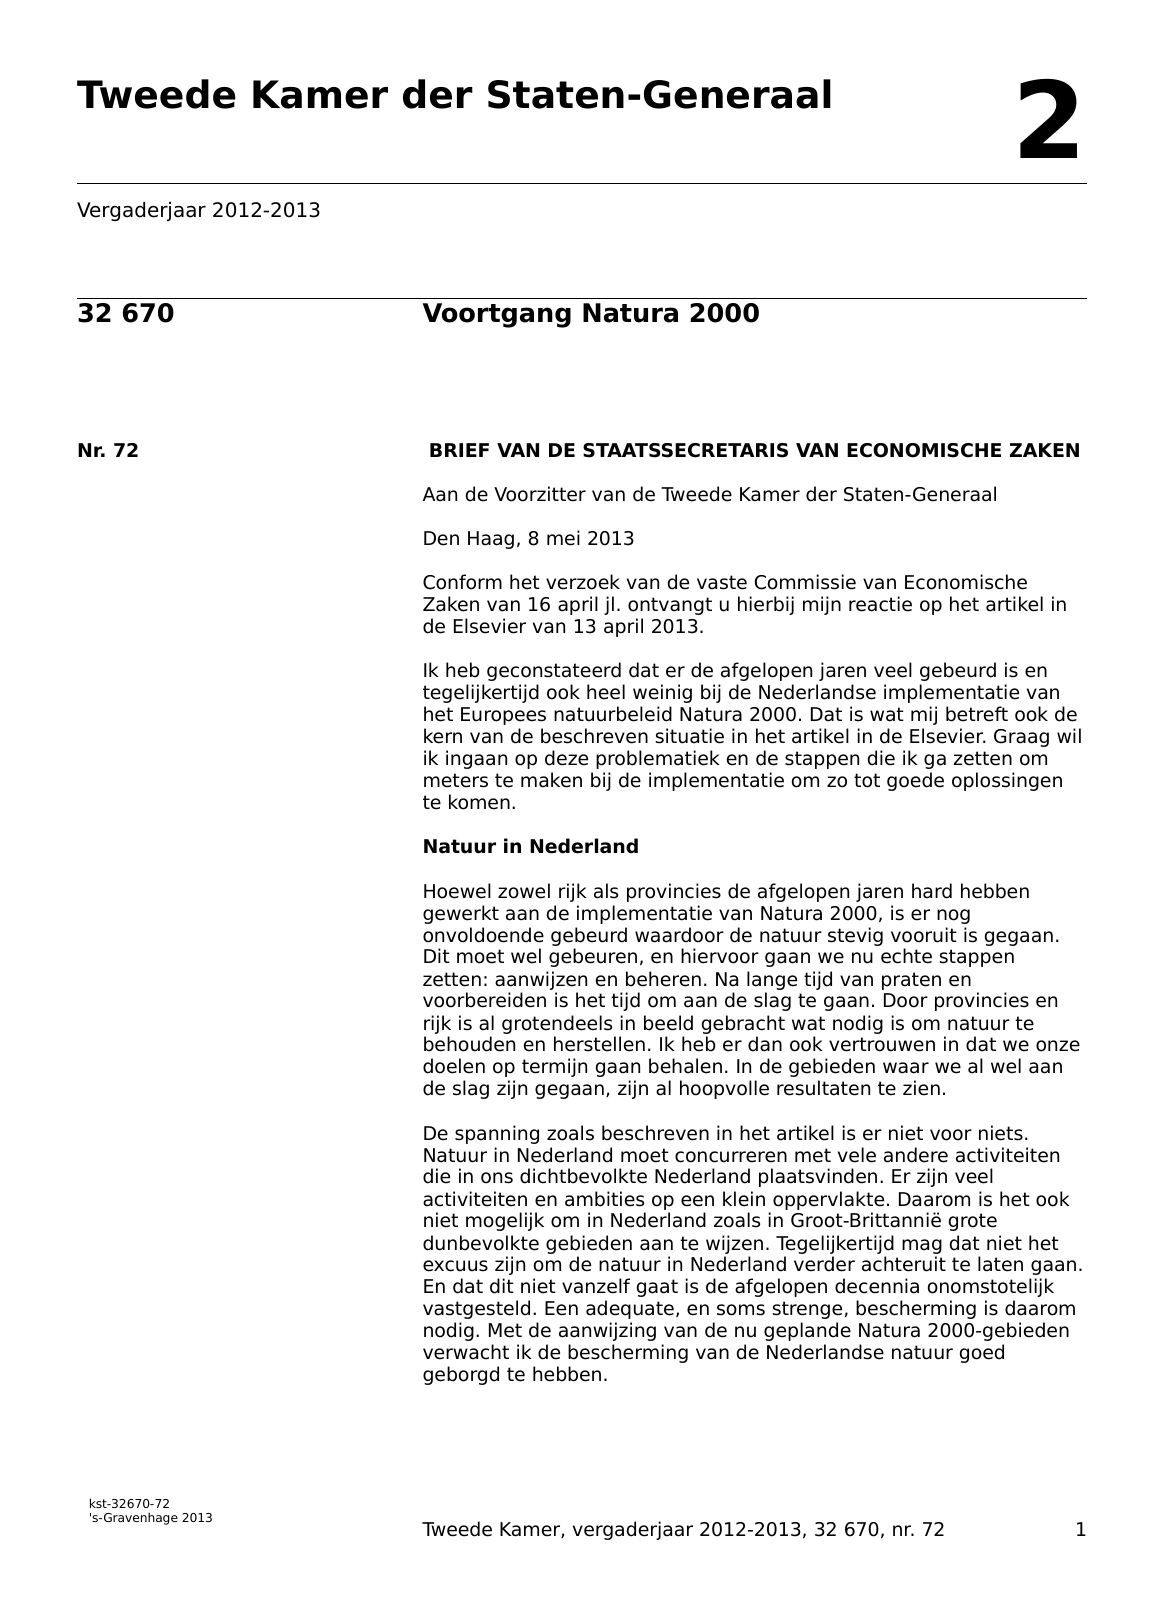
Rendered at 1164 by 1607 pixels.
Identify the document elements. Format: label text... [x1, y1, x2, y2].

table_cell Vergaderjaar 2012-2013 [77, 184, 1087, 298]
subtitle Natuur in Nederland [422, 836, 1087, 858]
text 's-Gravenhage 2013 [88, 1511, 323, 1525]
subtitle Nr. 72 BRIEF VAN DE STAATSSECRETARIS VAN ECONOMISCHE ZAKEN [77, 440, 1087, 462]
subtitle 32 670 Voortgang Natura 2000 [77, 299, 1087, 329]
table_header 2 [886, 59, 1087, 183]
table_header Tweede Kamer der Staten-Generaal [77, 59, 886, 183]
text Ik heb geconstateerd dat er de afgelopen jaren veel gebeurd is en tegelijkertijd ook heel weinig bij de Nederlandse implementatie van het Europees natuurbeleid Natura 2000. Dat is wat mij betreft ook de kern van de beschreven situatie in het artikel in de Elsevier. Graag wil ik ingaan op deze problematiek en de stappen die ik ga zetten om meters te maken bij de implementatie om zo tot goede oplossingen te komen. [422, 660, 1087, 814]
text Conform het verzoek van de vaste Commissie van Economische Zaken van 16 april jl. ontvangt u hierbij mijn reactie op het artikel in de Elsevier van 13 april 2013. [422, 572, 1087, 638]
text Den Haag, 8 mei 2013 [422, 528, 1087, 550]
text kst-32670-72 [88, 1497, 323, 1511]
text De spanning zoals beschreven in het artikel is er niet voor niets. Natuur in Nederland moet concurreren met vele andere activiteiten die in ons dichtbevolkte Nederland plaatsvinden. Er zijn veel activiteiten en ambities op een klein oppervlakte. Daarom is het ook niet mogelijk om in Nederland zoals in Groot-Brittannië grote dunbevolkte gebieden aan te wijzen. Tegelijkertijd mag dat niet het excuus zijn om de natuur in Nederland verder achteruit te laten gaan. En dat dit niet vanzelf gaat is de afgelopen decennia onomstotelijk vastgesteld. Een adequate, en soms strenge, bescherming is daarom nodig. Met de aanwijzing van de nu geplande Natura 2000-gebieden verwacht ik de bescherming van de Nederlandse natuur goed geborgd te hebben. [422, 1122, 1087, 1386]
text Hoewel zowel rijk als provincies de afgelopen jaren hard hebben gewerkt aan de implementatie van Natura 2000, is er nog onvoldoende gebeurd waardoor de natuur stevig vooruit is gegaan. Dit moet wel gebeuren, en hiervoor gaan we nu echte stappen zetten: aanwijzen en beheren. Na lange tijd van praten en voorbereiden is het tijd om aan de slag te gaan. Door provincies en rijk is al grotendeels in beeld gebracht wat nodig is om natuur te behouden en herstellen. Ik heb er dan ook vertrouwen in dat we onze doelen op termijn gaan behalen. In de gebieden waar we al wel aan de slag zijn gegaan, zijn al hoopvolle resultaten te zien. [422, 881, 1087, 1100]
text Aan de Voorzitter van de Tweede Kamer der Staten-Generaal [422, 484, 1087, 506]
